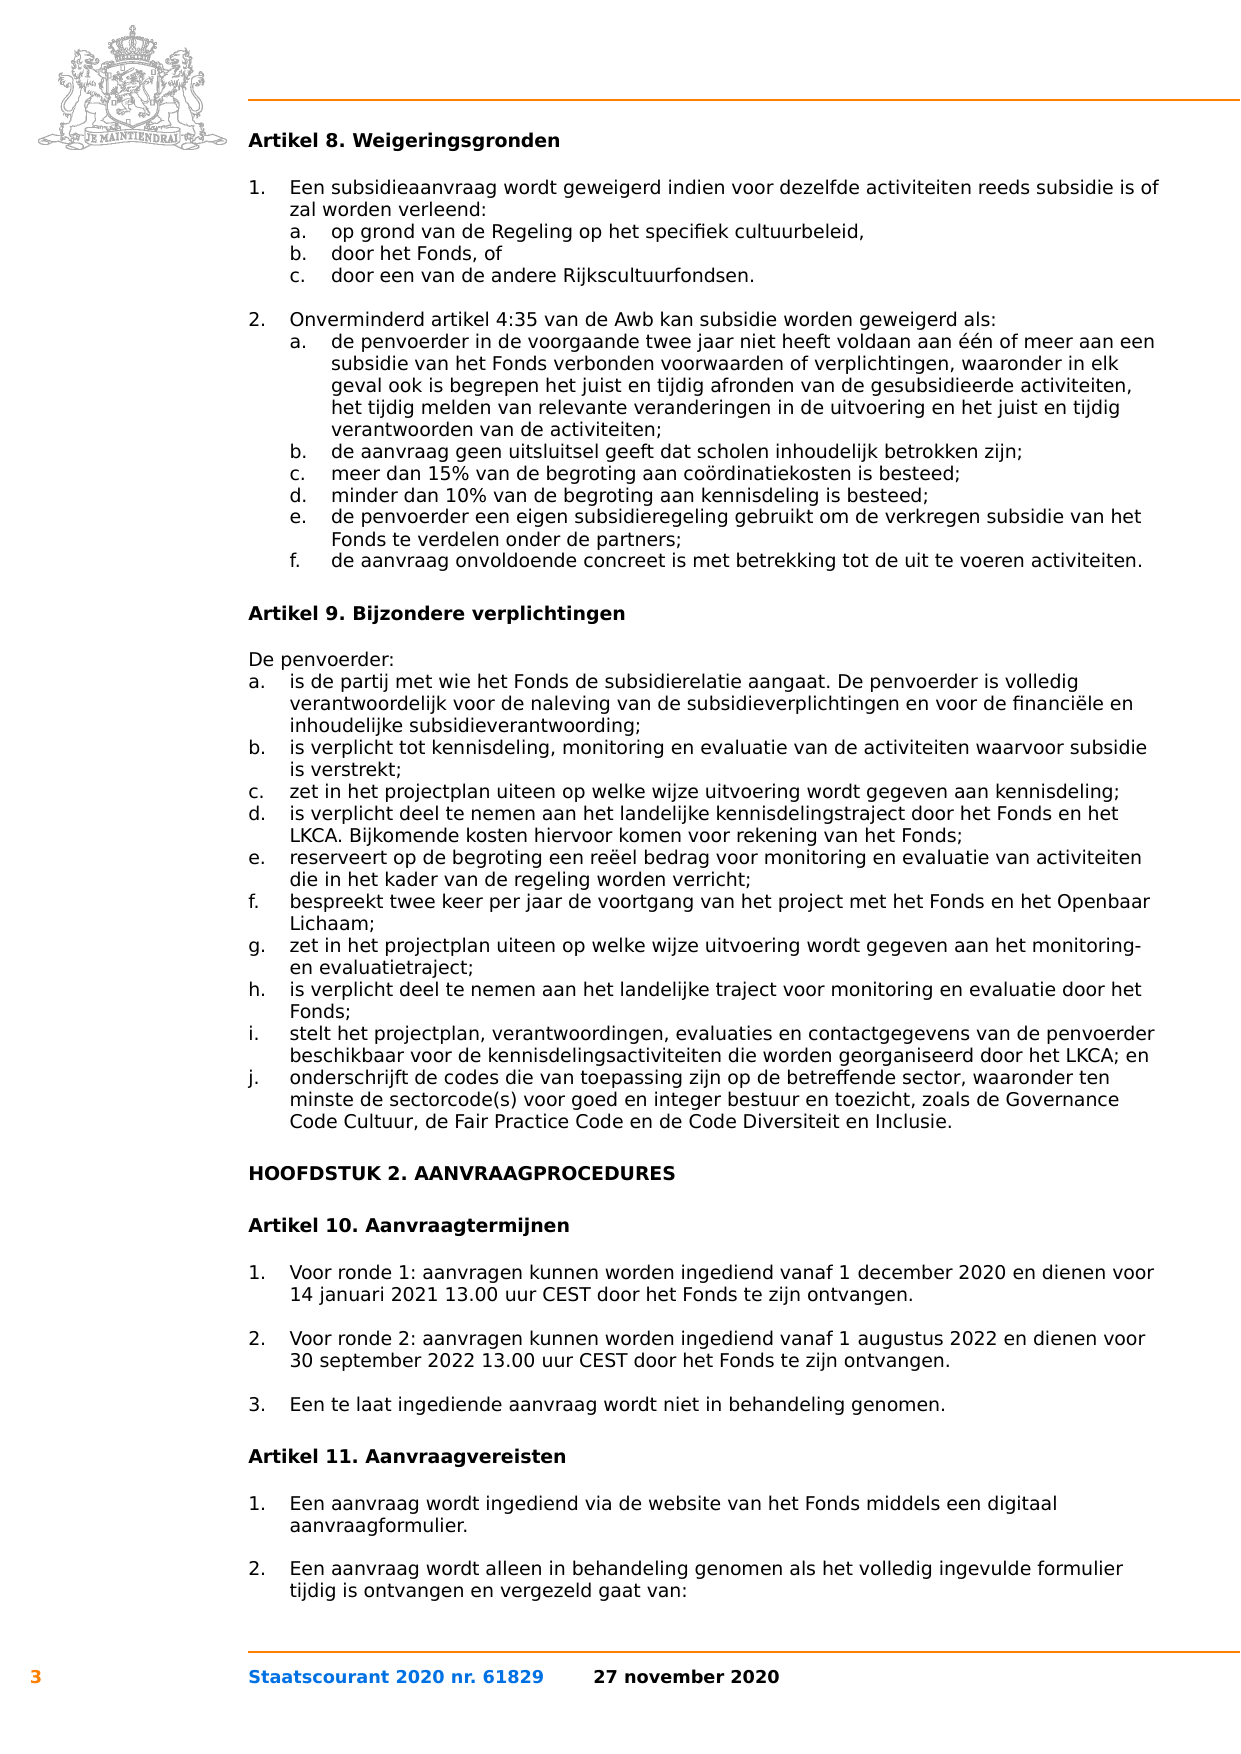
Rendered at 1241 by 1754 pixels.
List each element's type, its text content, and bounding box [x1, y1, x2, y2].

text b. de aanvraag geen uitsluitsel geeft dat scholen inhoudelijk betrokken zijn; [289, 441, 1163, 462]
text 1. Voor ronde 1: aanvragen kunnen worden ingediend vanaf 1 december 2020 en dienen voor 14 januari 2021 13.00 uur CEST door het Fonds te zijn ontvangen. [248, 1262, 1163, 1306]
picture [38, 25, 227, 150]
text 3. Een te laat ingediende aanvraag wordt niet in behandeling genomen. [248, 1393, 1163, 1416]
text e. de penvoerder een eigen subsidieregeling gebruikt om de verkregen subsidie van het Fonds te verdelen onder de partners; [289, 506, 1163, 550]
text c. door een van de andere Rijkscultuurfondsen. [289, 265, 1163, 287]
subtitle Artikel 8. Weigeringsgronden [248, 130, 1163, 152]
text 1. Een subsidieaanvraag wordt geweigerd indien voor dezelfde activiteiten reeds subsidie is of zal worden verleend: [248, 177, 1163, 221]
text d. is verplicht deel te nemen aan het landelijke kennisdelingstraject door het Fonds en het LKCA. Bijkomende kosten hiervoor komen voor rekening van het Fonds; [248, 803, 1163, 847]
text 2. Onverminderd artikel 4:35 van de Awb kan subsidie worden geweigerd als: [248, 309, 1163, 331]
text 2. Een aanvraag wordt alleen in behandeling genomen als het volledig ingevulde formulier tijdig is ontvangen en vergezeld gaat van: [248, 1558, 1163, 1602]
text De penvoerder: [248, 649, 1163, 671]
text e. reserveert op de begroting een reëel bedrag voor monitoring en evaluatie van activiteiten die in het kader van de regeling worden verricht; [248, 847, 1163, 891]
text a. is de partij met wie het Fonds de subsidierelatie aangaat. De penvoerder is volledig verantwoordelijk voor de naleving van de subsidieverplichtingen en voor de financiële en inhoudelijke subsidieverantwoording; [248, 671, 1163, 737]
subtitle Artikel 11. Aanvraagvereisten [248, 1446, 1163, 1467]
text g. zet in het projectplan uiteen op welke wijze uitvoering wordt gegeven aan het monitoring- en evaluatietraject; [248, 935, 1163, 979]
text i. stelt het projectplan, verantwoordingen, evaluaties en contactgegevens van de penvoerder beschikbaar voor de kennisdelingsactiviteiten die worden georganiseerd door het LKCA; en [248, 1023, 1163, 1067]
text b. door het Fonds, of [289, 243, 1163, 265]
subtitle Artikel 9. Bijzondere verplichtingen [248, 602, 1163, 624]
text c. meer dan 15% van de begroting aan coördinatiekosten is besteed; [289, 462, 1163, 484]
subtitle Artikel 10. Aanvraagtermijnen [248, 1215, 1163, 1237]
text f. de aanvraag onvoldoende concreet is met betrekking tot de uit te voeren activiteiten. [289, 550, 1163, 572]
text 1. Een aanvraag wordt ingediend via de website van het Fonds middels een digitaal aanvraagformulier. [248, 1492, 1163, 1536]
text h. is verplicht deel te nemen aan het landelijke traject voor monitoring en evaluatie door het Fonds; [248, 979, 1163, 1023]
text b. is verplicht tot kennisdeling, monitoring en evaluatie van de activiteiten waarvoor subsidie is verstrekt; [248, 737, 1163, 781]
text 2. Voor ronde 2: aanvragen kunnen worden ingediend vanaf 1 augustus 2022 en dienen voor 30 september 2022 13.00 uur CEST door het Fonds te zijn ontvangen. [248, 1328, 1163, 1372]
text j. onderschrijft de codes die van toepassing zijn op de betreffende sector, waaronder ten minste de sectorcode(s) voor goed en integer bestuur en toezicht, zoals de Governance Code Cultuur, de Fair Practice Code en de Code Diversiteit en Inclusie. [248, 1067, 1163, 1133]
text a. de penvoerder in de voorgaande twee jaar niet heeft voldaan aan één of meer aan een subsidie van het Fonds verbonden voorwaarden of verplichtingen, waaronder in elk geval ook is begrepen het juist en tijdig afronden van de gesubsidieerde activiteiten, het tijdig melden van relevante veranderingen in de uitvoering en het juist en tijdig verantwoorden van de activiteiten; [289, 331, 1163, 441]
subtitle HOOFDSTUK 2. AANVRAAGPROCEDURES [248, 1163, 1163, 1185]
text c. zet in het projectplan uiteen op welke wijze uitvoering wordt gegeven aan kennisdeling; [248, 781, 1163, 803]
text d. minder dan 10% van de begroting aan kennisdeling is besteed; [289, 484, 1163, 506]
text a. op grond van de Regeling op het specifiek cultuurbeleid, [289, 221, 1163, 243]
text f. bespreekt twee keer per jaar de voortgang van het project met het Fonds en het Openbaar Lichaam; [248, 891, 1163, 935]
